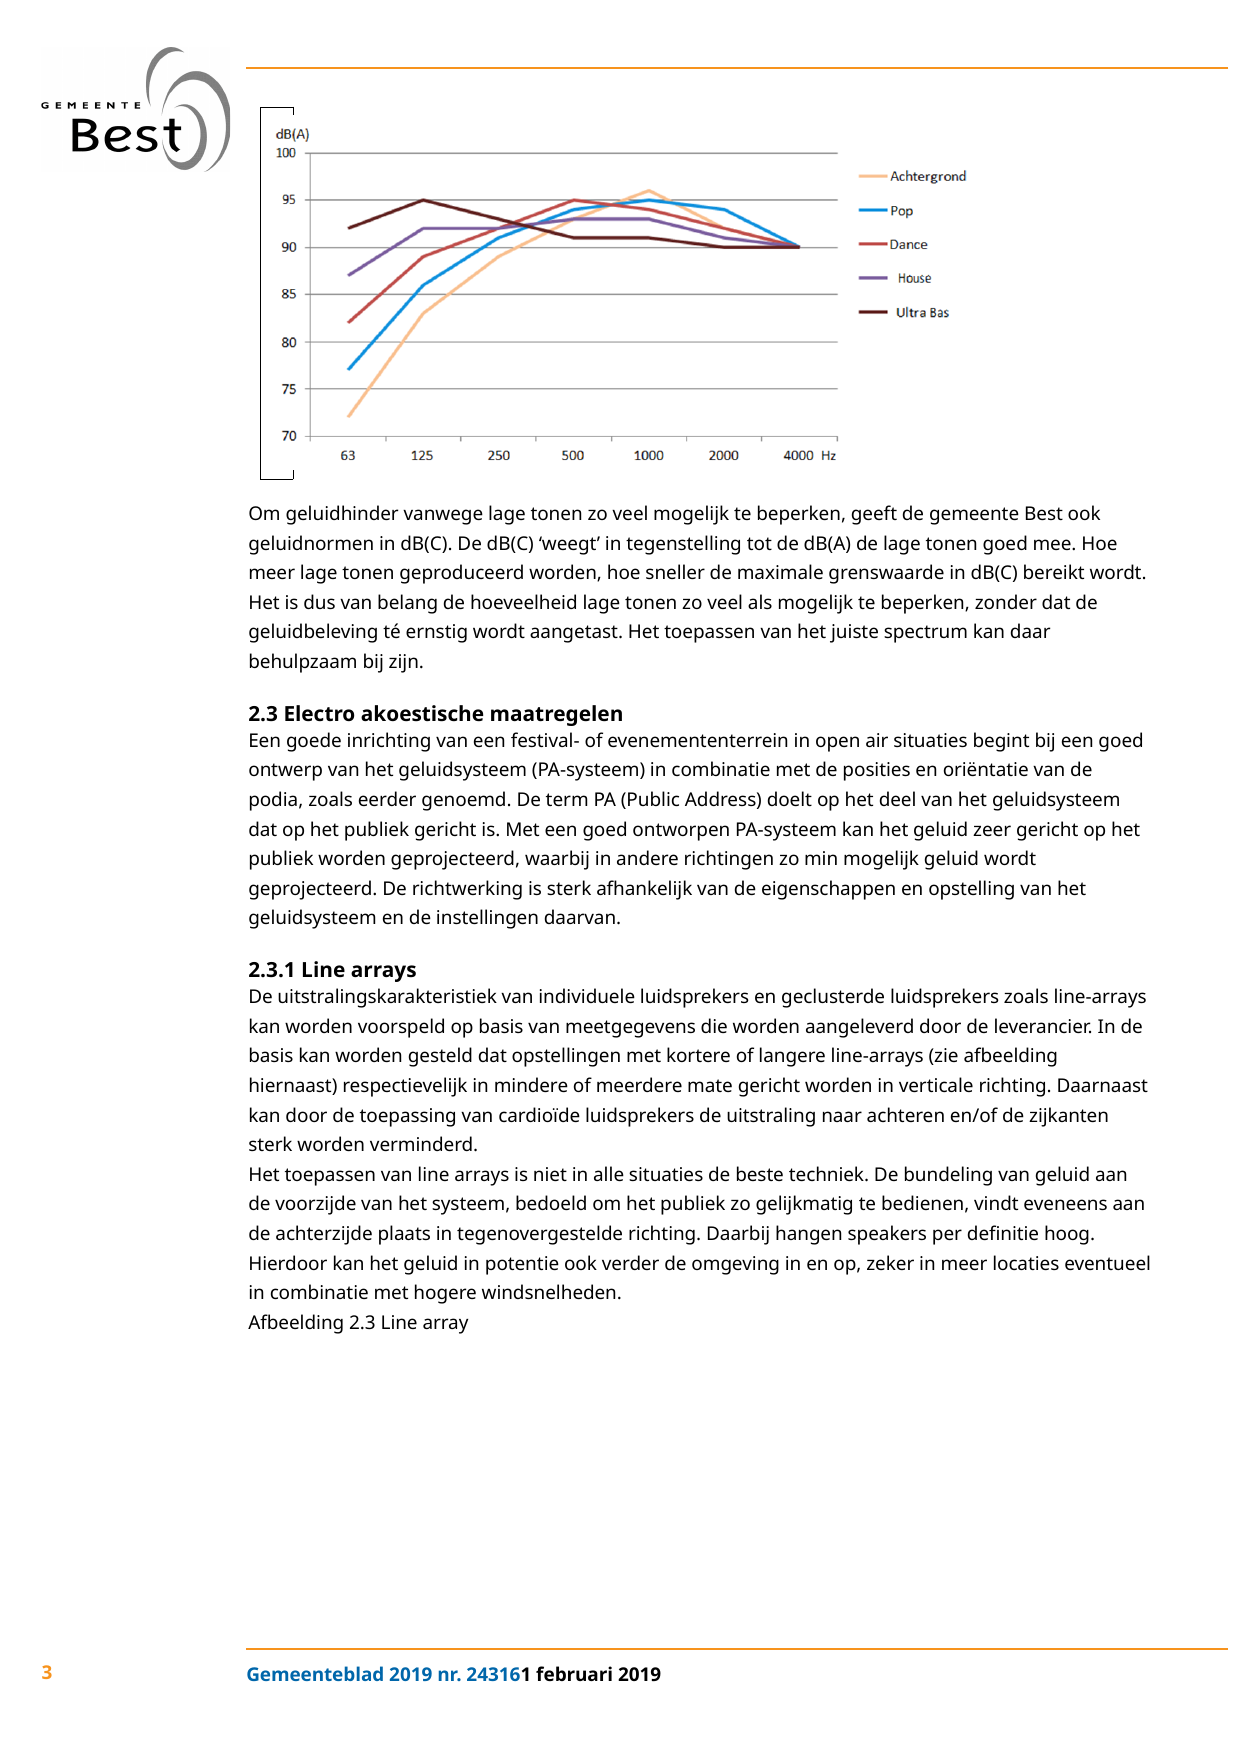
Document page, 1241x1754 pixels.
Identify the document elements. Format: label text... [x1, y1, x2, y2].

text Het toepassen van line arrays is niet in alle situaties de beste techniek. De bundeling van geluid aan de voorzijde van het systeem, bedoeld om het publiek zo gelijkmatig te bedienen, vindt eveneens aan de achterzijde plaats in tegenovergestelde richting. Daarbij hangen speakers per definitie hoog. Hierdoor kan het geluid in potentie ook verder de omgeving in en op, zeker in meer locaties eventueel in combinatie met hogere windsnelheden. [248, 1161, 1152, 1305]
picture [41, 47, 231, 172]
text Afbeelding 2.3 Line array [248, 1309, 1152, 1334]
text Een goede inrichting van een festival- of evenemententerrein in open air situaties begint bij een goed ontwerp van het geluidsysteem (PA-systeem) in combinatie met de posities en oriëntatie van de podia, zoals eerder genoemd. De term PA (Public Address) doelt op het deel van het geluidsysteem dat op het publiek gericht is. Met een goed ontworpen PA-systeem kan het geluid zeer gericht op het publiek worden geprojecteerd, waarbij in andere richtingen zo min mogelijk geluid wordt geprojecteerd. De richtwerking is sterk afhankelijk van de eigenschappen en opstelling van het geluidsysteem en de instellingen daarvan. [248, 727, 1152, 930]
text 2.3 Electro akoestische maatregelen [248, 699, 1152, 727]
picture [268, 115, 978, 470]
text Om geluidhinder vanwege lage tonen zo veel mogelijk te beperken, geeft de gemeente Best ook geluidnormen in dB(C). De dB(C) ‘weegt’ in tegenstelling tot de dB(A) de lage tonen goed mee. Hoe meer lage tonen geproduceerd worden, hoe sneller de maximale grenswaarde in dB(C) bereikt wordt. Het is dus van belang de hoeveelheid lage tonen zo veel als mogelijk te beperken, zonder dat de geluidbeleving té ernstig wordt aangetast. Het toepassen van het juiste spectrum kan daar behulpzaam bij zijn. [248, 500, 1152, 674]
text De uitstralingskarakteristiek van individuele luidsprekers en geclusterde luidsprekers zoals line-arrays kan worden voorspeld op basis van meetgegevens die worden aangeleverd door de leverancier. In de basis kan worden gesteld dat opstellingen met kortere of langere line-arrays (zie afbeelding hiernaast) respectievelijk in mindere of meerdere mate gericht worden in verticale richting. Daarnaast kan door de toepassing van cardioïde luidsprekers de uitstraling naar achteren en/of de zijkanten sterk worden verminderd. [248, 983, 1152, 1157]
text 2.3.1 Line arrays [248, 955, 1152, 983]
